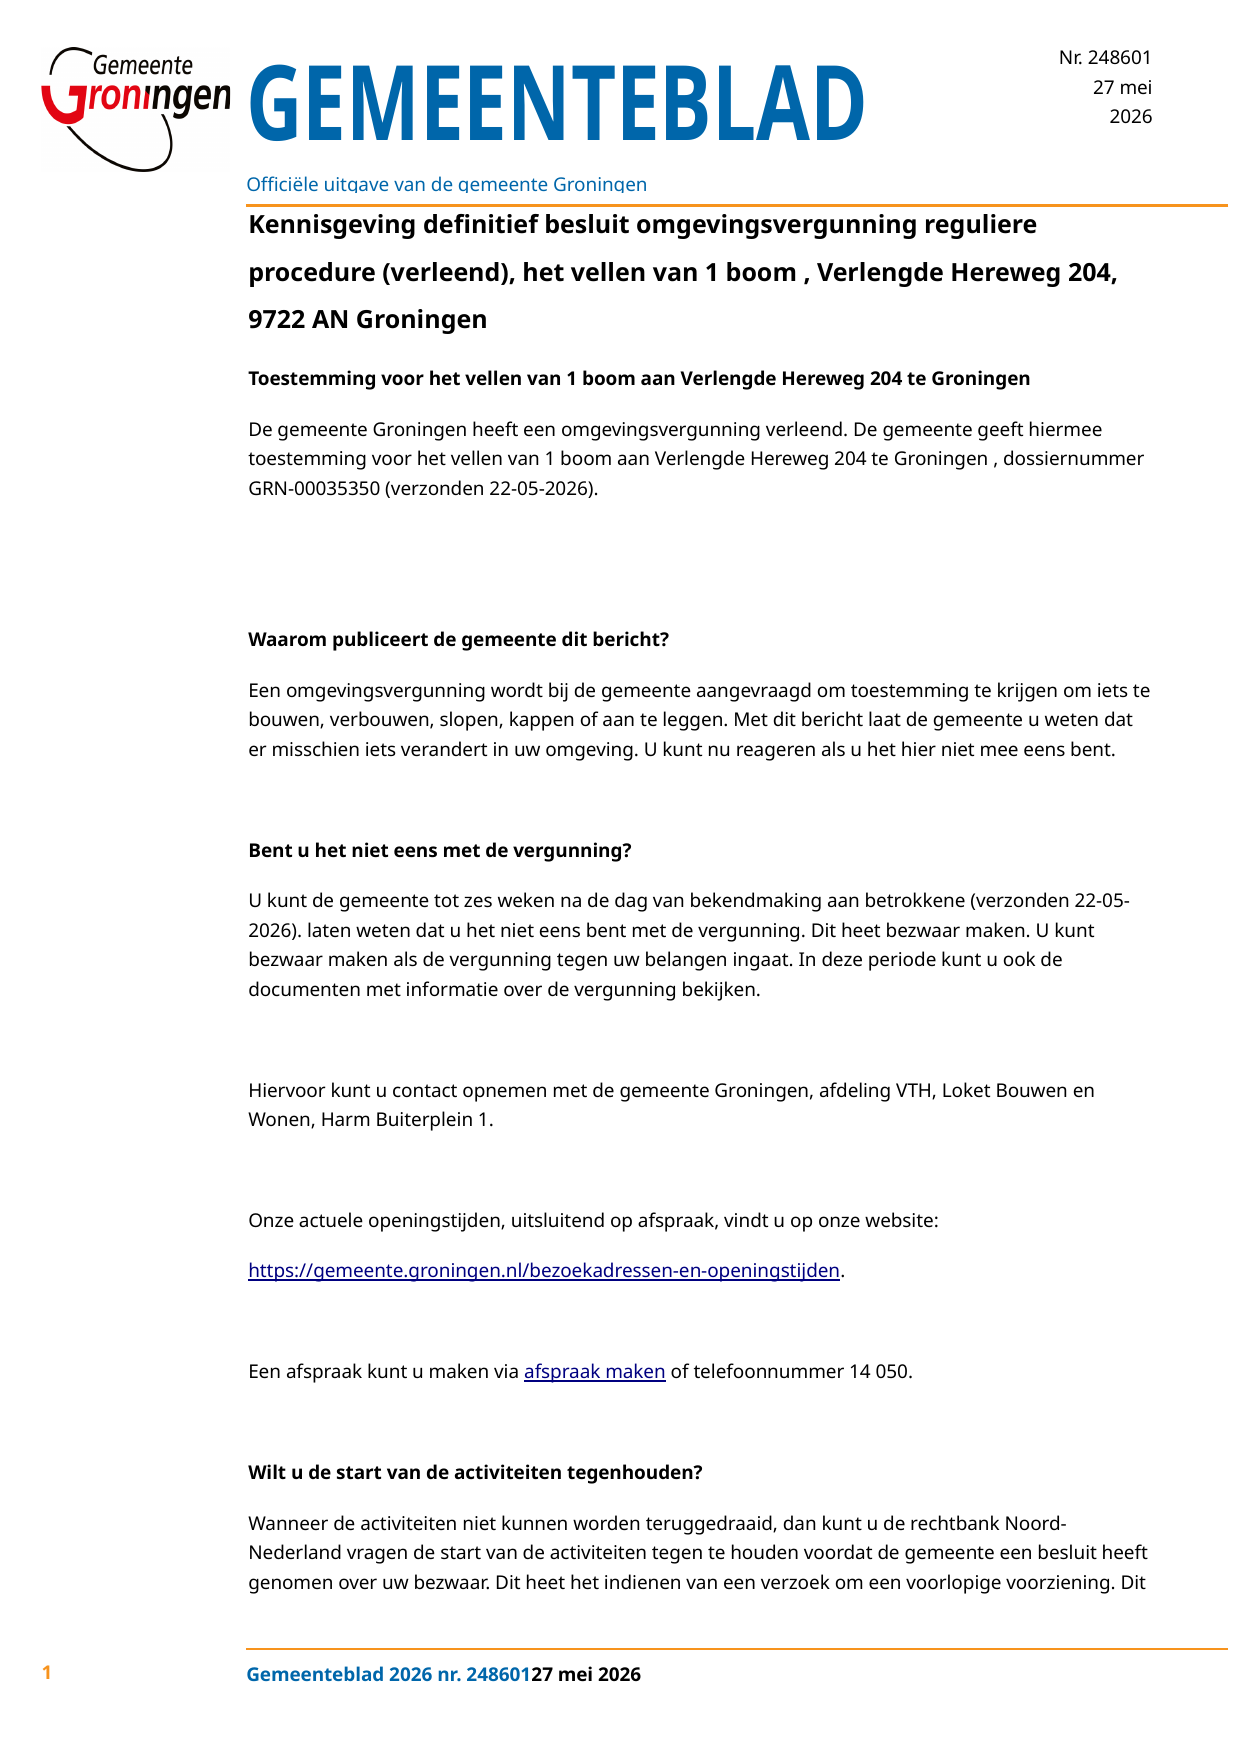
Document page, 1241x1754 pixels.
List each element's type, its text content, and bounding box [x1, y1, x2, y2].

text Onze actuele openingstijden, uitsluitend op afspraak, vindt u op onze website: [248, 1207, 1152, 1233]
picture [41, 47, 231, 172]
text Kennisgeving definitief besluit omgevingsvergunning reguliere procedure (verleend), het vellen van 1 boom , Verlengde Hereweg 204, 9722 AN Groningen [248, 207, 1152, 336]
text Toestemming voor het vellen van 1 boom aan Verlengde Hereweg 204 te Groningen [248, 366, 1152, 391]
text De gemeente Groningen heeft een omgevingsvergunning verleend. De gemeente geeft hiermee toestemming voor het vellen van 1 boom aan Verlengde Hereweg 204 te Groningen , dossiernummer GRN-00035350 (verzonden 22-05-2026). [248, 416, 1152, 501]
text Een afspraak kunt u maken via afspraak maken of telefoonnummer 14 050. [248, 1358, 1152, 1384]
text Een omgevingsvergunning wordt bij de gemeente aangevraagd om toestemming te krijgen om iets te bouwen, verbouwen, slopen, kappen of aan te leggen. Met dit bericht laat de gemeente u weten dat er misschien iets verandert in uw omgeving. U kunt nu reageren als u het hier niet mee eens bent. [248, 677, 1152, 762]
text Wanneer de activiteiten niet kunnen worden teruggedraaid, dan kunt u de rechtbank Noord-Nederland vragen de start van de activiteiten tegen te houden voordat de gemeente een besluit heeft genomen over uw bezwaar. Dit heet het indienen van een verzoek om een voorlopige voorziening. Dit [248, 1510, 1152, 1594]
text Hiervoor kunt u contact opnemen met de gemeente Groningen, afdeling VTH, Loket Bouwen en Wonen, Harm Buiterplein 1. [248, 1077, 1152, 1132]
text U kunt de gemeente tot zes weken na de dag van bekendmaking aan betrokkene (verzonden 22-05-2026). laten weten dat u het niet eens bent met de vergunning. Dit heet bezwaar maken. U kunt bezwaar maken als de vergunning tegen uw belangen ingaat. In deze periode kunt u ook de documenten met informatie over de vergunning bekijken. [248, 887, 1152, 1002]
text Waarom publiceert de gemeente dit bericht? [248, 626, 1152, 652]
text https://gemeente.groningen.nl/bezoekadressen-en-openingstijden. [248, 1258, 1152, 1283]
text Bent u het niet eens met de vergunning? [248, 837, 1152, 862]
text Wilt u de start van de activiteiten tegenhouden? [248, 1459, 1152, 1485]
